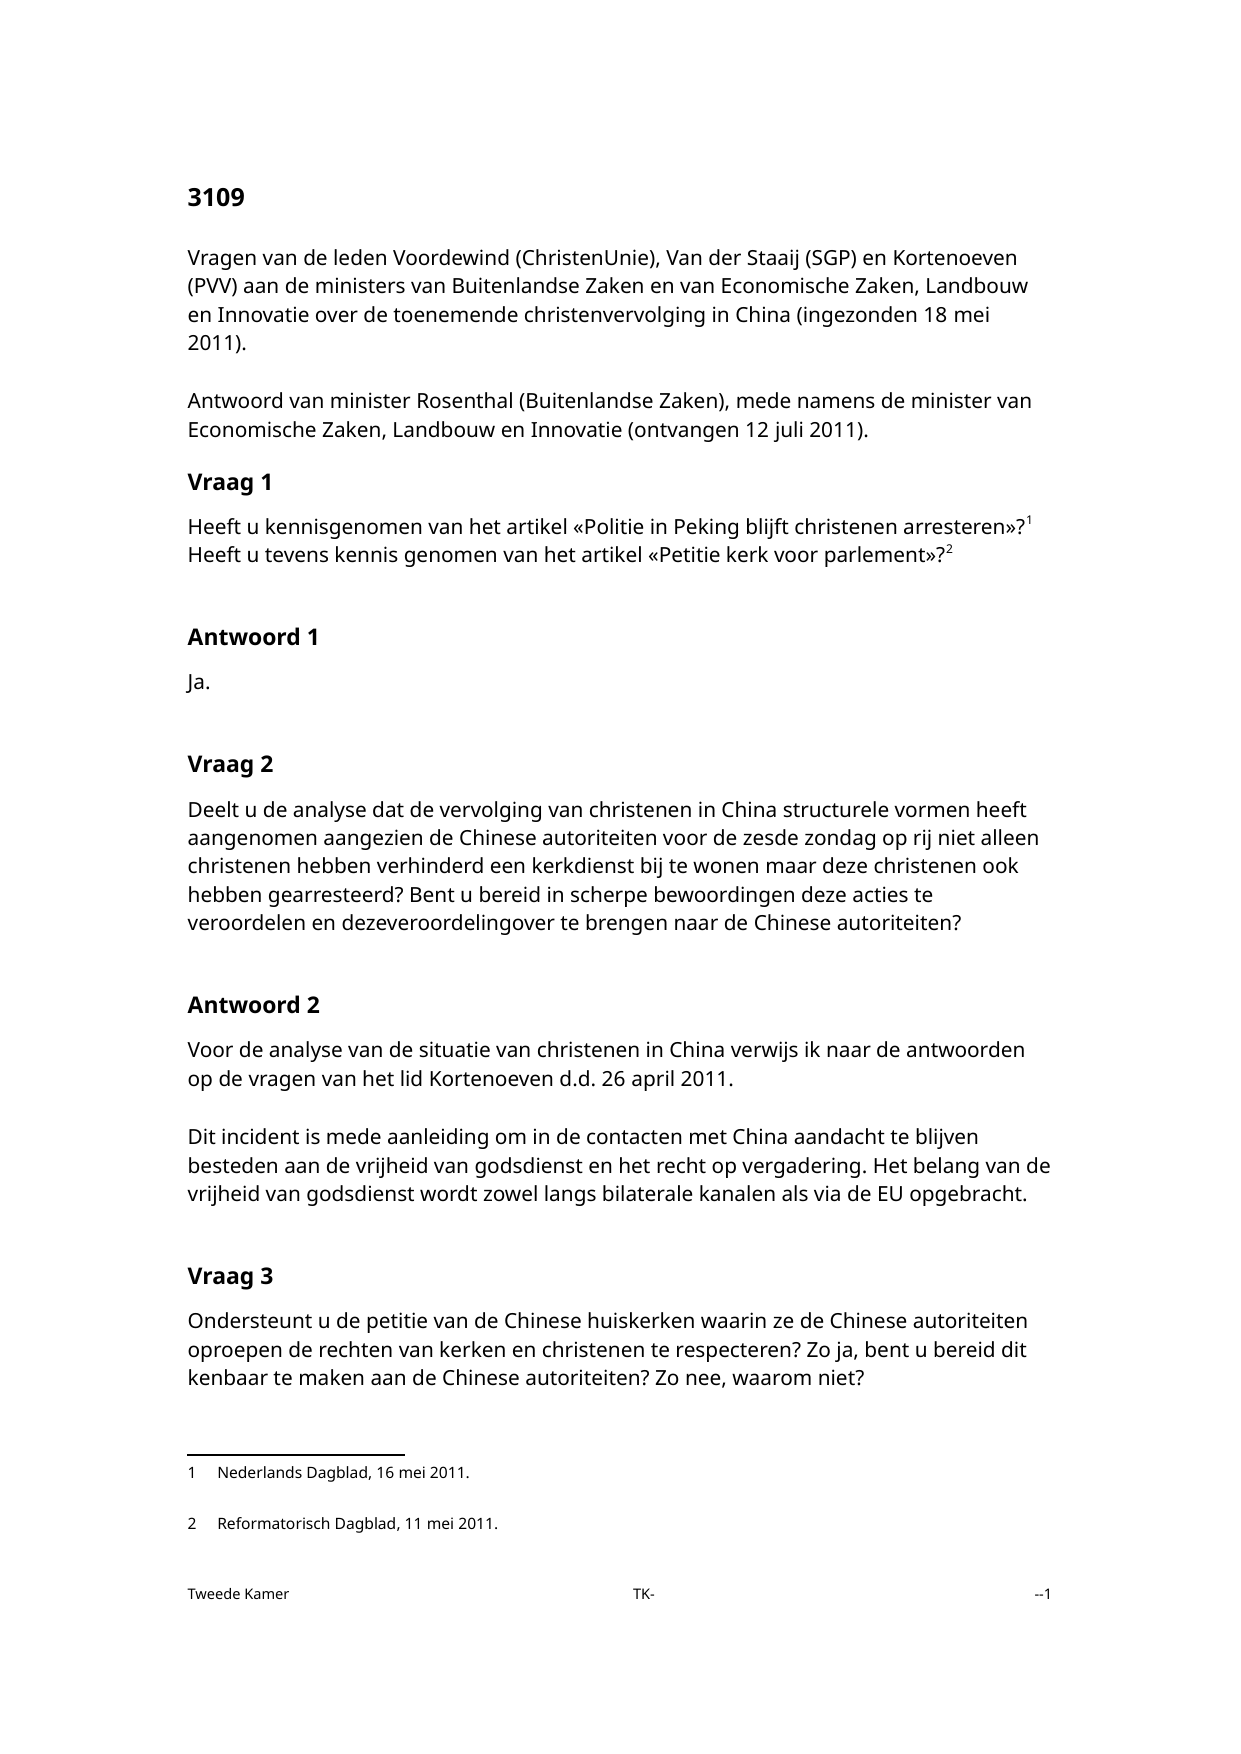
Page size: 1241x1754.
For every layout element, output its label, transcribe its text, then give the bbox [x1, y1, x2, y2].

text Vragen van de leden Voordewind (ChristenUnie), Van der Staaij (SGP) en Kortenoeven (PVV) aan de ministers van Buitenlandse Zaken en van Economische Zaken, Landbouw en Innovatie over de toenemende christenvervolging in China (ingezonden 18 mei 2011). [187, 243, 1053, 357]
text Deelt u de analyse dat de vervolging van christenen in China structurele vormen heeft aangenomen aangezien de Chinese autoriteiten voor de zesde zondag op rij niet alleen christenen hebben verhinderd een kerkdienst bij te wonen maar deze christenen ook hebben gearresteerd? Bent u bereid in scherpe bewoordingen deze acties te veroordelen en dezeveroordelingover te brengen naar de Chinese autoriteiten? [187, 795, 1053, 937]
subtitle Vraag 1 [187, 466, 1053, 497]
text Dit incident is mede aanleiding om in de contacten met China aandacht te blijven besteden aan de vrijheid van godsdienst en het recht op vergadering. Het belang van de vrijheid van godsdienst wordt zowel langs bilaterale kanalen als via de EU opgebracht. [187, 1122, 1053, 1208]
text Nederlands Dagblad, 16 mei 2011. [187, 1447, 1053, 1476]
subtitle Antwoord 1 [187, 621, 1053, 652]
subtitle Antwoord 2 [187, 989, 1053, 1021]
subtitle Vraag 2 [187, 748, 1053, 780]
text Heeft u kennisgenomen van het artikel «Politie in Peking blijft christenen arresteren»? Heeft u tevens kennis genomen van het artikel «Petitie kerk voor parlement»? [187, 512, 1053, 569]
text Voor de analyse van de situatie van christenen in China verwijs ik naar de antwoorden op de vragen van het lid Kortenoeven d.d. 26 april 2011. [187, 1036, 1053, 1092]
text Ondersteunt u de petitie van de Chinese huiskerken waarin ze de Chinese autoriteiten oproepen de rechten van kerken en christenen te respecteren? Zo ja, bent u bereid dit kenbaar te maken aan de Chinese autoriteiten? Zo nee, waarom niet? [187, 1307, 1053, 1392]
subtitle Vraag 3 [187, 1260, 1053, 1292]
text Reformatorisch Dagblad, 11 mei 2011. [187, 1506, 1053, 1534]
text Ja. [187, 667, 1053, 696]
text Antwoord van minister Rosenthal (Buitenlandse Zaken), mede namens de minister van Economische Zaken, Landbouw en Innovatie (ontvangen 12 juli 2011). [187, 386, 1053, 443]
text 3109 [187, 179, 1053, 213]
